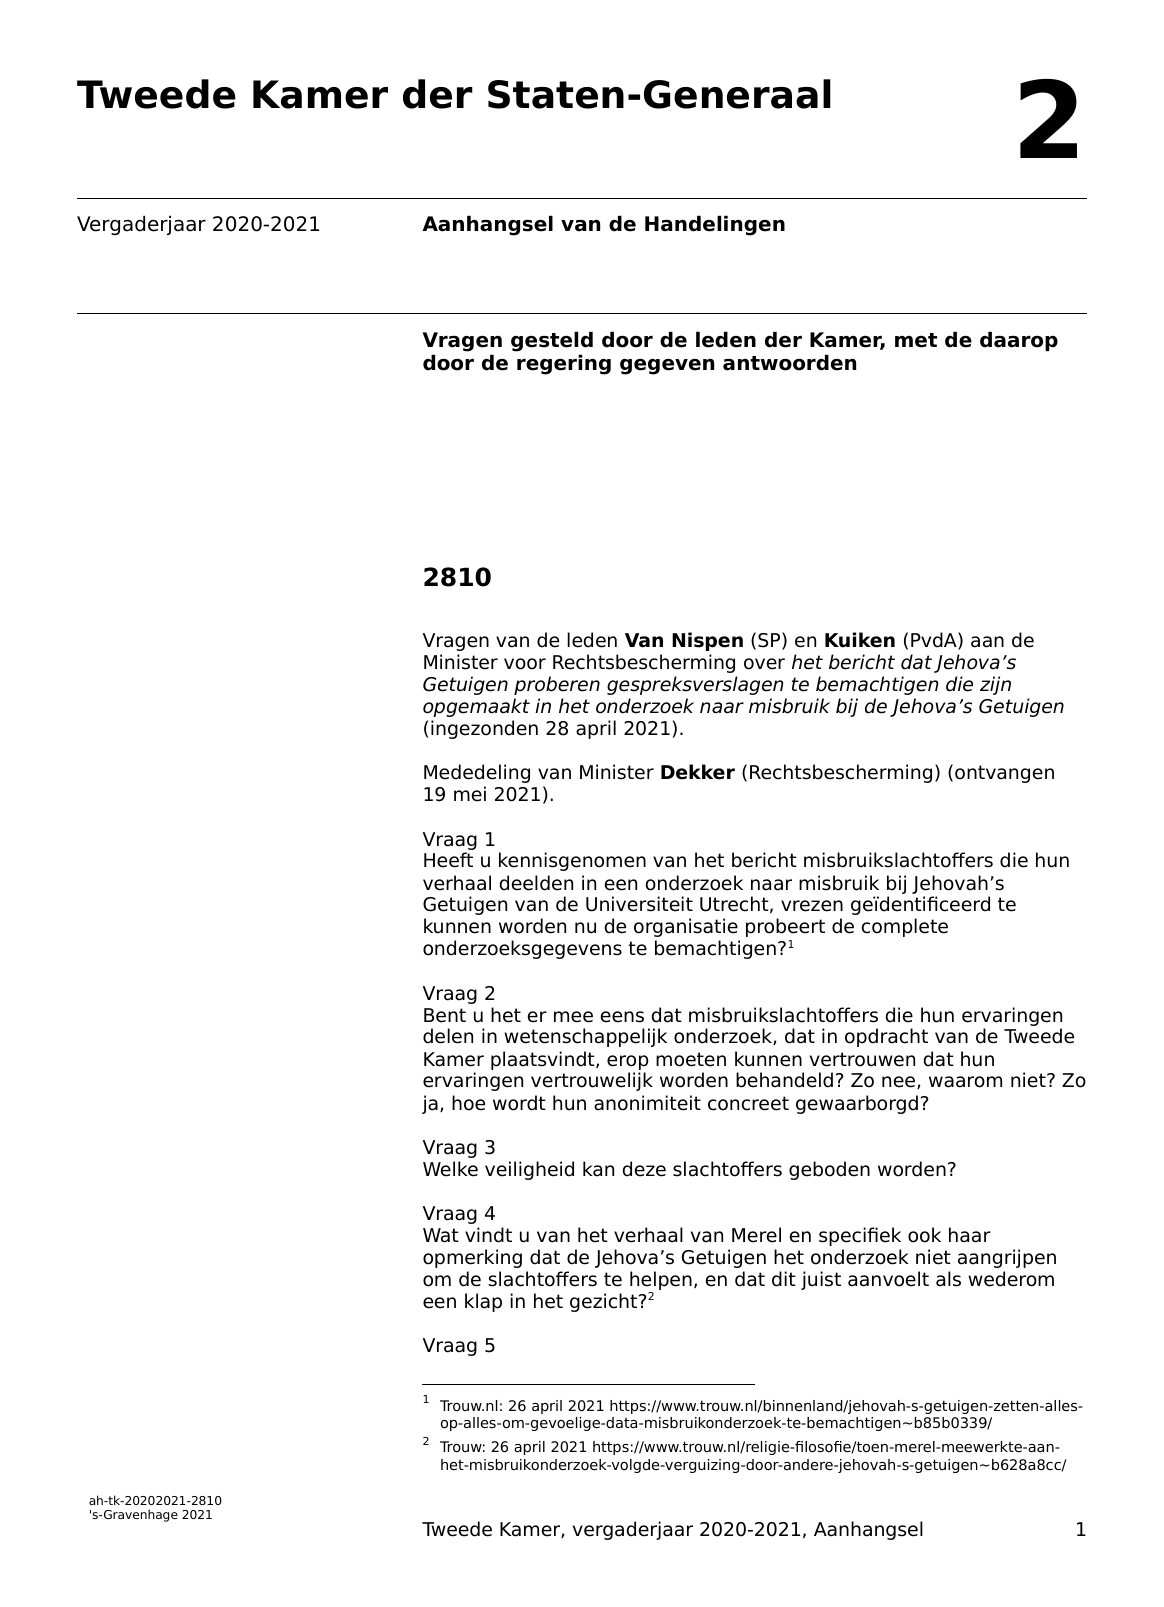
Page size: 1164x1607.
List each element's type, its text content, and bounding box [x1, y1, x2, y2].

text Vraag 4 [422, 1203, 1087, 1225]
text ah-tk-20202021-2810 [88, 1494, 323, 1508]
text Trouw: 26 april 2021 https://www.trouw.nl/religie-filosofie/toen-merel-meewerkte-aan-het-misbruikonderzoek-volgde-verguizing-door-andere-jehovah-s-getuigen~b628a8cc/ [422, 1435, 1087, 1474]
text 2810 [422, 563, 1087, 592]
table_cell Vragen gesteld door de leden der Kamer, met de daarop door de regering gegeven antwoorden [422, 314, 1087, 375]
table_header 2 [886, 59, 1087, 198]
table_cell Aanhangsel van de Handelingen [422, 199, 1087, 313]
text Wat vindt u van het verhaal van Merel en specifiek ook haar opmerking dat de Jehova’s Getuigen het onderzoek niet aangrijpen om de slachtoffers te helpen, en dat dit juist aanvoelt als wederom een klap in het gezicht? [422, 1225, 1087, 1313]
text Vraag 1 [422, 828, 1087, 850]
text Vraag 2 [422, 982, 1087, 1004]
table_cell Vergaderjaar 2020-2021 [77, 199, 422, 313]
text Welke veiligheid kan deze slachtoffers geboden worden? [422, 1158, 1087, 1181]
text Vraag 3 [422, 1137, 1087, 1158]
table_header Tweede Kamer der Staten-Generaal [77, 59, 886, 198]
text Vraag 5 [422, 1335, 1087, 1357]
text Vragen van de leden Van Nispen (SP) en Kuiken (PvdA) aan de Minister voor Rechtsbescherming over het bericht dat Jehova’s Getuigen proberen gespreksverslagen te bemachtigen die zijn opgemaakt in het onderzoek naar misbruik bij de Jehova’s Getuigen (ingezonden 28 april 2021). [422, 630, 1087, 740]
text Bent u het er mee eens dat misbruikslachtoffers die hun ervaringen delen in wetenschappelijk onderzoek, dat in opdracht van de Tweede Kamer plaatsvindt, erop moeten kunnen vertrouwen dat hun ervaringen vertrouwelijk worden behandeld? Zo nee, waarom niet? Zo ja, hoe wordt hun anonimiteit concreet gewaarborgd? [422, 1004, 1087, 1114]
text Heeft u kennisgenomen van het bericht misbruikslachtoffers die hun verhaal deelden in een onderzoek naar misbruik bij Jehovah’s Getuigen van de Universiteit Utrecht, vrezen geïdentificeerd te kunnen worden nu de organisatie probeert de complete onderzoeksgegevens te bemachtigen? [422, 850, 1087, 960]
text Mededeling van Minister Dekker (Rechtsbescherming) (ontvangen 19 mei 2021). [422, 762, 1087, 806]
text 's-Gravenhage 2021 [88, 1508, 323, 1522]
text Trouw.nl: 26 april 2021 https://www.trouw.nl/binnenland/jehovah-s-getuigen-zetten-alles-op-alles-om-gevoelige-data-misbruikonderzoek-te-bemachtigen~b85b0339/ [422, 1393, 1087, 1432]
table_cell [77, 314, 422, 375]
